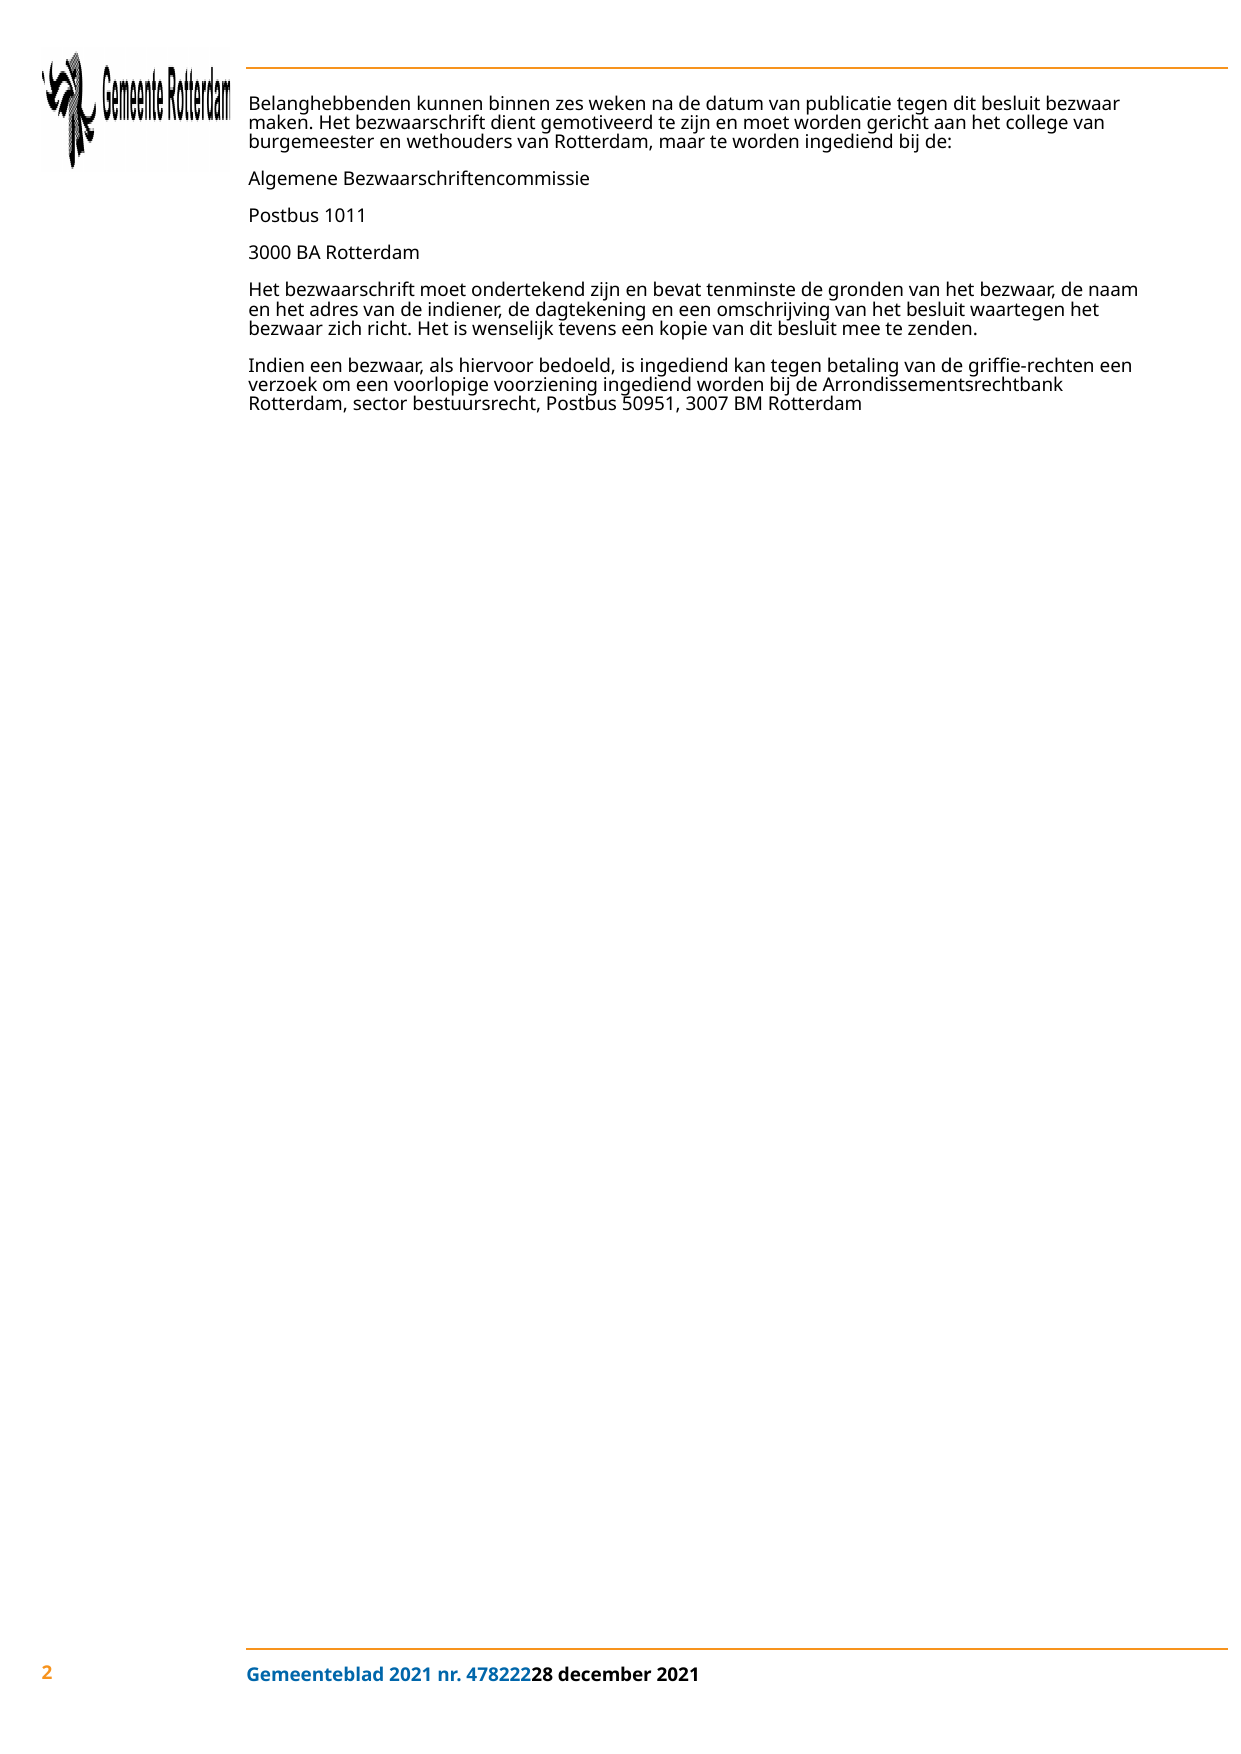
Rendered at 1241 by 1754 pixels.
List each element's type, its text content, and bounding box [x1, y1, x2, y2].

text Postbus 1011 [248, 207, 1152, 227]
text Belanghebbenden kunnen binnen zes weken na de datum van publicatie tegen dit besluit bezwaar maken. Het bezwaarschrift dient gemotiveerd te zijn en moet worden gericht aan het college van burgemeester en wethouders van Rotterdam, maar te worden ingediend bij de: [248, 95, 1152, 153]
text Indien een bezwaar, als hiervoor bedoeld, is ingediend kan tegen betaling van de griffie-rechten een verzoek om een voorlopige voorziening ingediend worden bij de Arrondissementsrechtbank Rotterdam, sector bestuursrecht, Postbus 50951, 3007 BM Rotterdam [248, 357, 1152, 415]
text Algemene Bezwaarschriftencommissie [248, 170, 1152, 190]
text Het bezwaarschrift moet ondertekend zijn en bevat tenminste de gronden van het bezwaar, de naam en het adres van de indiener, de dagtekening en een omschrijving van het besluit waartegen het bezwaar zich richt. Het is wenselijk tevens een kopie van dit besluit mee te zenden. [248, 281, 1152, 339]
text 3000 BA Rotterdam [248, 244, 1152, 264]
picture [41, 47, 231, 172]
